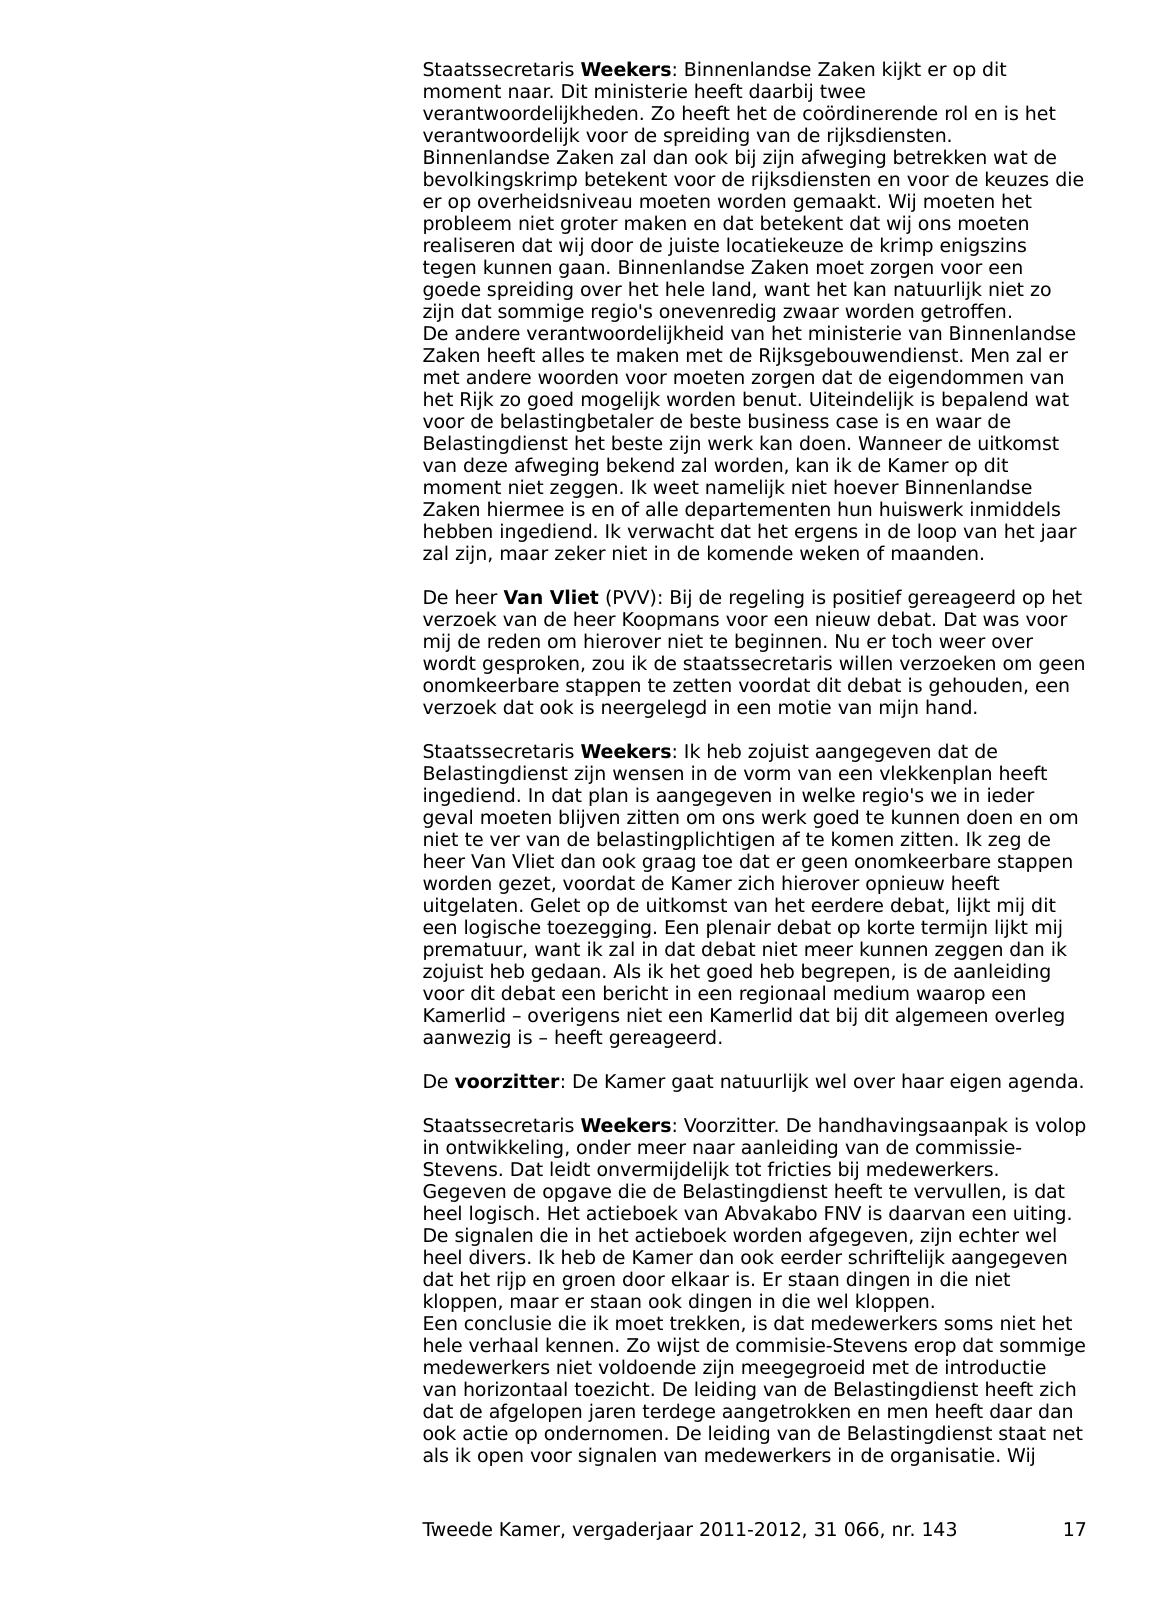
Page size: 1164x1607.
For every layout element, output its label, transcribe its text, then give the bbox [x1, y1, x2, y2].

text Staatssecretaris Weekers: Ik heb zojuist aangegeven dat de Belastingdienst zijn wensen in de vorm van een vlekkenplan heeft ingediend. In dat plan is aangegeven in welke regio's we in ieder geval moeten blijven zitten om ons werk goed te kunnen doen en om niet te ver van de belastingplichtigen af te komen zitten. Ik zeg de heer Van Vliet dan ook graag toe dat er geen onomkeerbare stappen worden gezet, voordat de Kamer zich hierover opnieuw heeft uitgelaten. Gelet op de uitkomst van het eerdere debat, lijkt mij dit een logische toezegging. Een plenair debat op korte termijn lijkt mij prematuur, want ik zal in dat debat niet meer kunnen zeggen dan ik zojuist heb gedaan. Als ik het goed heb begrepen, is de aanleiding voor dit debat een bericht in een regionaal medium waarop een Kamerlid – overigens niet een Kamerlid dat bij dit algemeen overleg aanwezig is – heeft gereageerd. [422, 741, 1087, 1048]
text Een conclusie die ik moet trekken, is dat medewerkers soms niet het hele verhaal kennen. Zo wijst de commisie-Stevens erop dat sommige medewerkers niet voldoende zijn meegegroeid met de introductie van horizontaal toezicht. De leiding van de Belastingdienst heeft zich dat de afgelopen jaren terdege aangetrokken en men heeft daar dan ook actie op ondernomen. De leiding van de Belastingdienst staat net als ik open voor signalen van medewerkers in de organisatie. Wij [422, 1313, 1087, 1467]
text De voorzitter: De Kamer gaat natuurlijk wel over haar eigen agenda. [422, 1071, 1087, 1093]
text De heer Van Vliet (PVV): Bij de regeling is positief gereageerd op het verzoek van de heer Koopmans voor een nieuw debat. Dat was voor mij de reden om hierover niet te beginnen. Nu er toch weer over wordt gesproken, zou ik de staatssecretaris willen verzoeken om geen onomkeerbare stappen te zetten voordat dit debat is gehouden, een verzoek dat ook is neergelegd in een motie van mijn hand. [422, 587, 1087, 719]
text De andere verantwoordelijkheid van het ministerie van Binnenlandse Zaken heeft alles te maken met de Rijksgebouwendienst. Men zal er met andere woorden voor moeten zorgen dat de eigendommen van het Rijk zo goed mogelijk worden benut. Uiteindelijk is bepalend wat voor de belastingbetaler de beste business case is en waar de Belastingdienst het beste zijn werk kan doen. Wanneer de uitkomst van deze afweging bekend zal worden, kan ik de Kamer op dit moment niet zeggen. Ik weet namelijk niet hoever Binnenlandse Zaken hiermee is en of alle departementen hun huiswerk inmiddels hebben ingediend. Ik verwacht dat het ergens in de loop van het jaar zal zijn, maar zeker niet in de komende weken of maanden. [422, 323, 1087, 564]
text Staatssecretaris Weekers: Voorzitter. De handhavingsaanpak is volop in ontwikkeling, onder meer naar aanleiding van de commissie-Stevens. Dat leidt onvermijdelijk tot fricties bij medewerkers. Gegeven de opgave die de Belastingdienst heeft te vervullen, is dat heel logisch. Het actieboek van Abvakabo FNV is daarvan een uiting. De signalen die in het actieboek worden afgegeven, zijn echter wel heel divers. Ik heb de Kamer dan ook eerder schriftelijk aangegeven dat het rijp en groen door elkaar is. Er staan dingen in die niet kloppen, maar er staan ook dingen in die wel kloppen. [422, 1115, 1087, 1313]
text Staatssecretaris Weekers: Binnenlandse Zaken kijkt er op dit moment naar. Dit ministerie heeft daarbij twee verantwoordelijkheden. Zo heeft het de coördinerende rol en is het verantwoordelijk voor de spreiding van de rijksdiensten. Binnenlandse Zaken zal dan ook bij zijn afweging betrekken wat de bevolkingskrimp betekent voor de rijksdiensten en voor de keuzes die er op overheidsniveau moeten worden gemaakt. Wij moeten het probleem niet groter maken en dat betekent dat wij ons moeten realiseren dat wij door de juiste locatiekeuze de krimp enigszins tegen kunnen gaan. Binnenlandse Zaken moet zorgen voor een goede spreiding over het hele land, want het kan natuurlijk niet zo zijn dat sommige regio's onevenredig zwaar worden getroffen. [422, 59, 1087, 323]
